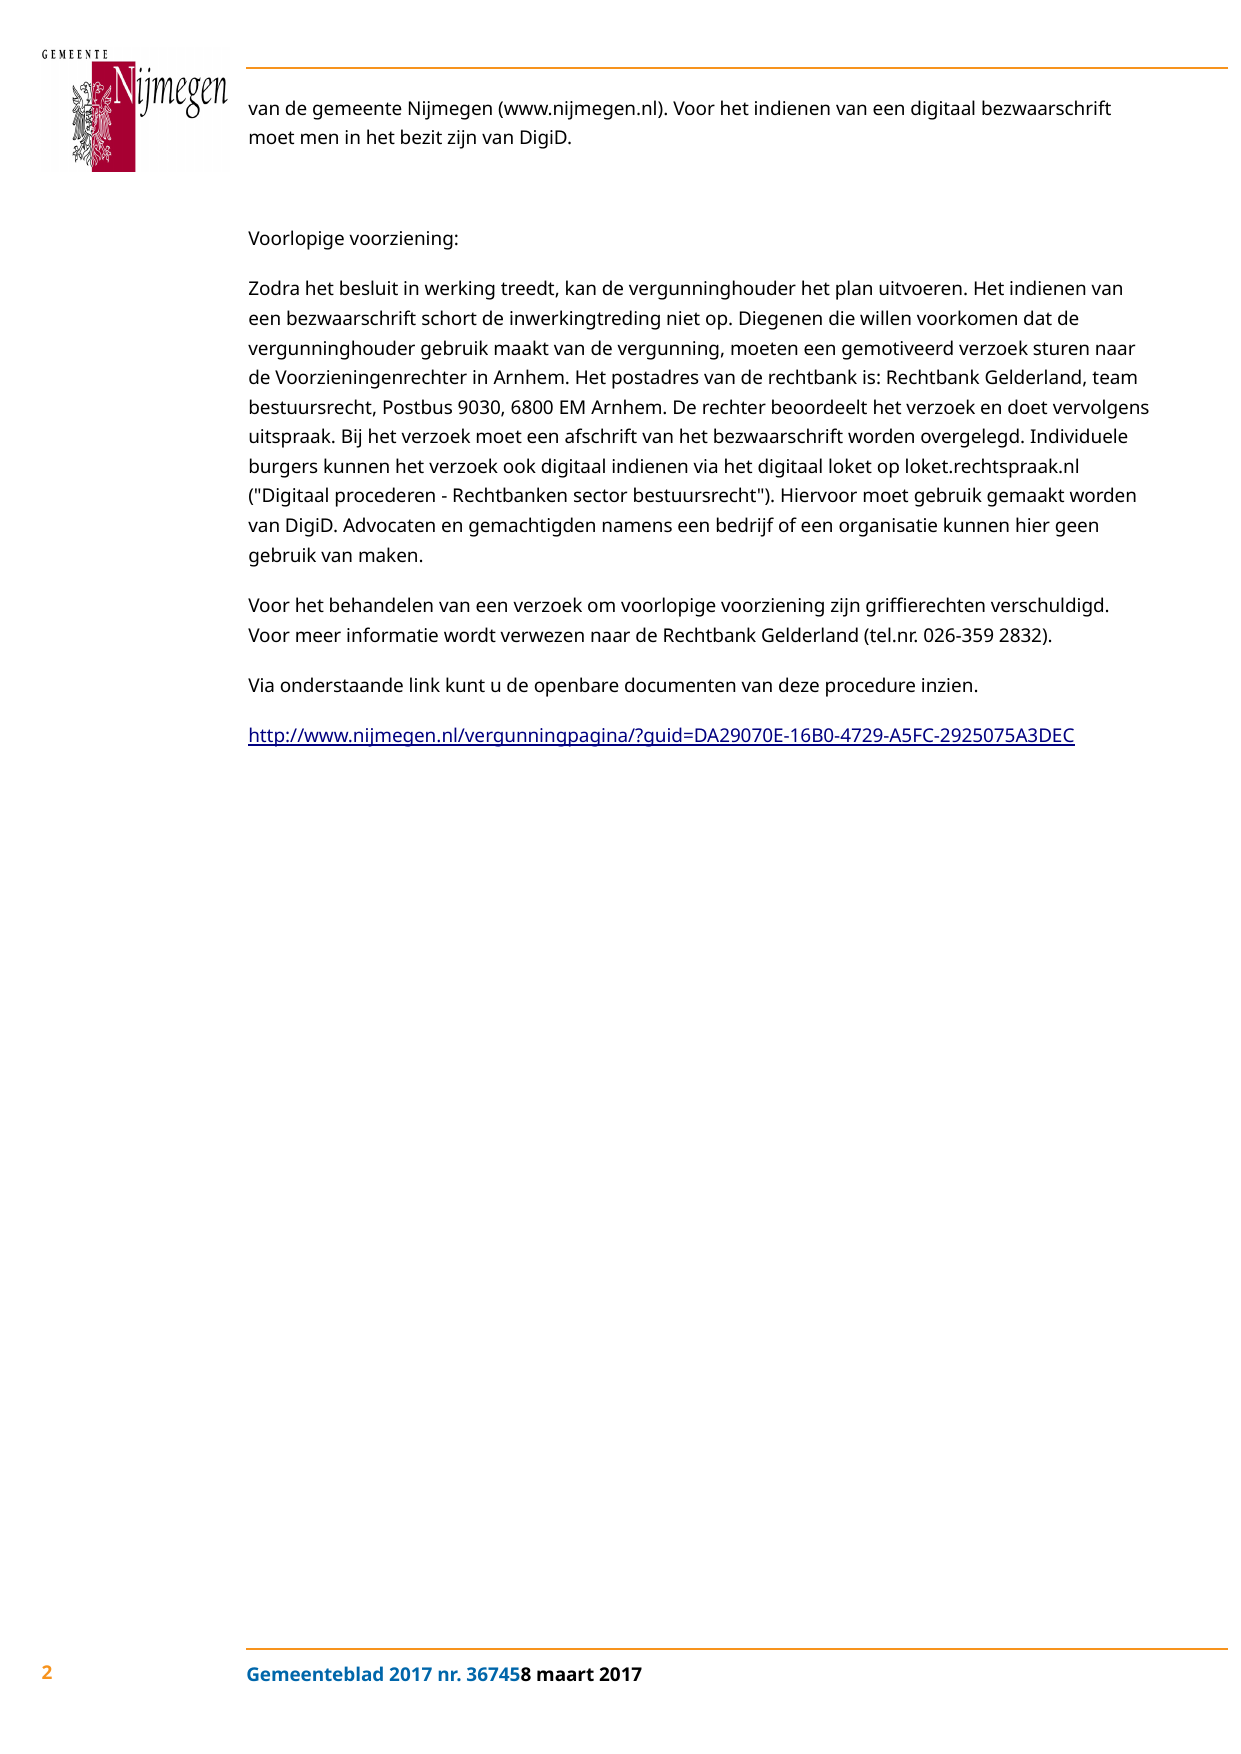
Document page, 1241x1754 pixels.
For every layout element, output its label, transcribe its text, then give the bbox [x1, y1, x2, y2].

picture [41, 47, 231, 172]
text Zodra het besluit in werking treedt, kan de vergunninghouder het plan uitvoeren. Het indienen van een bezwaarschrift schort de inwerkingtreding niet op. Diegenen die willen voorkomen dat de vergunninghouder gebruik maakt van de vergunning, moeten een gemotiveerd verzoek sturen naar de Voorzieningenrechter in Arnhem. Het postadres van de rechtbank is: Rechtbank Gelderland, team bestuursrecht, Postbus 9030, 6800 EM Arnhem. De rechter beoordeelt het verzoek en doet vervolgens uitspraak. Bij het verzoek moet een afschrift van het bezwaarschrift worden overgelegd. Individuele burgers kunnen het verzoek ook digitaal indienen via het digitaal loket op loket.rechtspraak.nl ("Digitaal procederen - Rechtbanken sector bestuursrecht"). Hiervoor moet gebruik gemaakt worden van DigiD. Advocaten en gemachtigden namens een bedrijf of een organisatie kunnen hier geen gebruik van maken. [248, 276, 1152, 568]
text Voor het behandelen van een verzoek om voorlopige voorziening zijn griffierechten verschuldigd. Voor meer informatie wordt verwezen naar de Rechtbank Gelderland (tel.nr. 026-359 2832). [248, 592, 1152, 648]
text Voorlopige voorziening: [248, 225, 1152, 251]
text http://www.nijmegen.nl/vergunningpagina/?guid=DA29070E-16B0-4729-A5FC-2925075A3DEC [248, 723, 1152, 748]
text van de gemeente Nijmegen (www.nijmegen.nl). Voor het indienen van een digitaal bezwaarschrift moet men in het bezit zijn van DigiD. [248, 95, 1152, 150]
text Via onderstaande link kunt u de openbare documenten van deze procedure inzien. [248, 672, 1152, 698]
